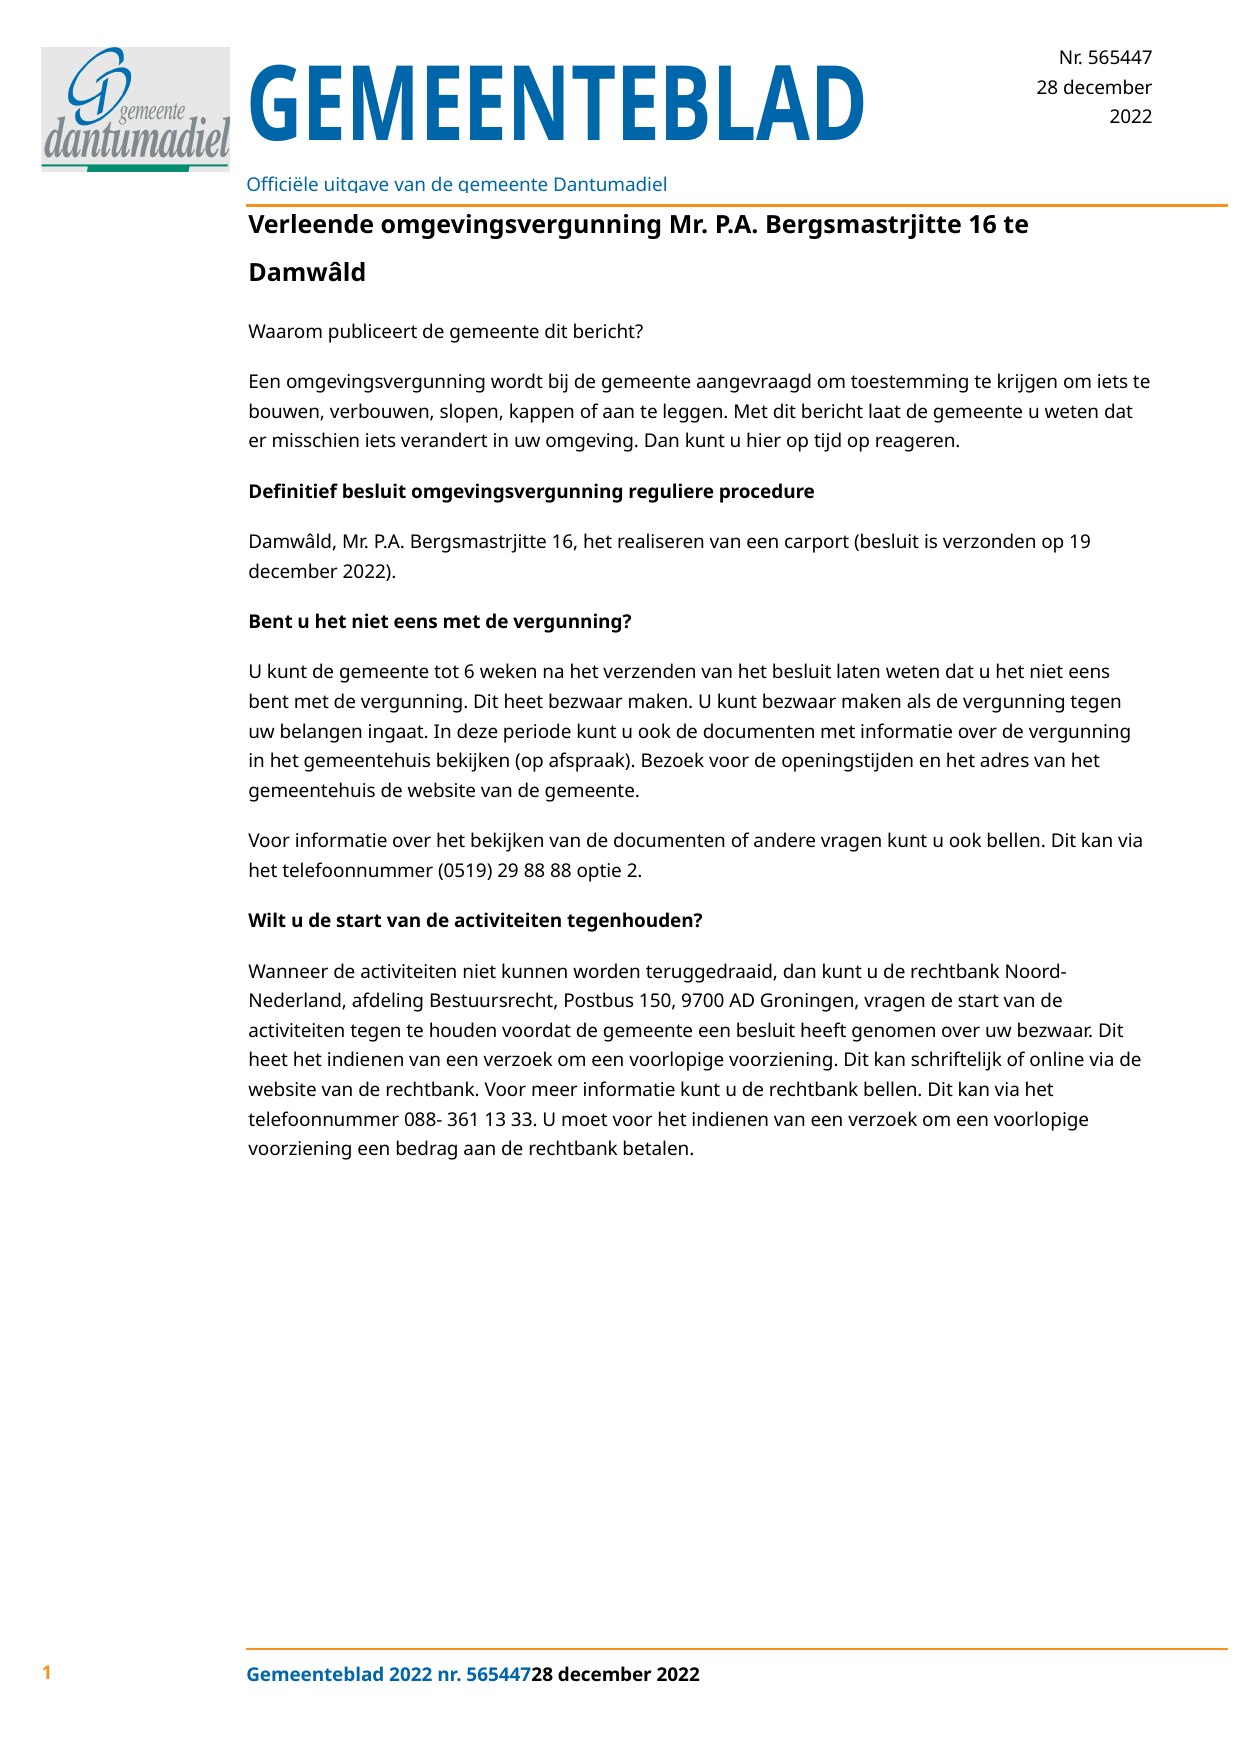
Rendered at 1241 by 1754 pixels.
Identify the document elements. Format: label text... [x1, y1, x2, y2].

picture [41, 47, 231, 172]
text Waarom publiceert de gemeente dit bericht? [248, 318, 1152, 344]
text Damwâld, Mr. P.A. Bergsmastrjitte 16, het realiseren van een carport (besluit is verzonden op 19 december 2022). [248, 528, 1152, 584]
text Definitief besluit omgevingsvergunning reguliere procedure [248, 478, 1152, 504]
text Bent u het niet eens met de vergunning? [248, 608, 1152, 634]
text Een omgevingsvergunning wordt bij de gemeente aangevraagd om toestemming te krijgen om iets te bouwen, verbouwen, slopen, kappen of aan te leggen. Met dit bericht laat de gemeente u weten dat er misschien iets verandert in uw omgeving. Dan kunt u hier op tijd op reageren. [248, 368, 1152, 453]
text Voor informatie over het bekijken van de documenten of andere vragen kunt u ook bellen. Dit kan via het telefoonnummer (0519) 29 88 88 optie 2. [248, 827, 1152, 883]
text Verleende omgevingsvergunning Mr. P.A. Bergsmastrjitte 16 te Damwâld [248, 207, 1152, 288]
text Wanneer de activiteiten niet kunnen worden teruggedraaid, dan kunt u de rechtbank Noord-Nederland, afdeling Bestuursrecht, Postbus 150, 9700 AD Groningen, vragen de start van de activiteiten tegen te houden voordat de gemeente een besluit heeft genomen over uw bezwaar. Dit heet het indienen van een verzoek om een voorlopige voorziening. Dit kan schriftelijk of online via de website van de rechtbank. Voor meer informatie kunt u de rechtbank bellen. Dit kan via het telefoonnummer 088- 361 13 33. U moet voor het indienen van een verzoek om een voorlopige voorziening een bedrag aan de rechtbank betalen. [248, 958, 1152, 1161]
text Wilt u de start van de activiteiten tegenhouden? [248, 907, 1152, 933]
text U kunt de gemeente tot 6 weken na het verzenden van het besluit laten weten dat u het niet eens bent met de vergunning. Dit heet bezwaar maken. U kunt bezwaar maken als de vergunning tegen uw belangen ingaat. In deze periode kunt u ook de documenten met informatie over de vergunning in het gemeentehuis bekijken (op afspraak). Bezoek voor de openingstijden en het adres van het gemeentehuis de website van de gemeente. [248, 659, 1152, 803]
